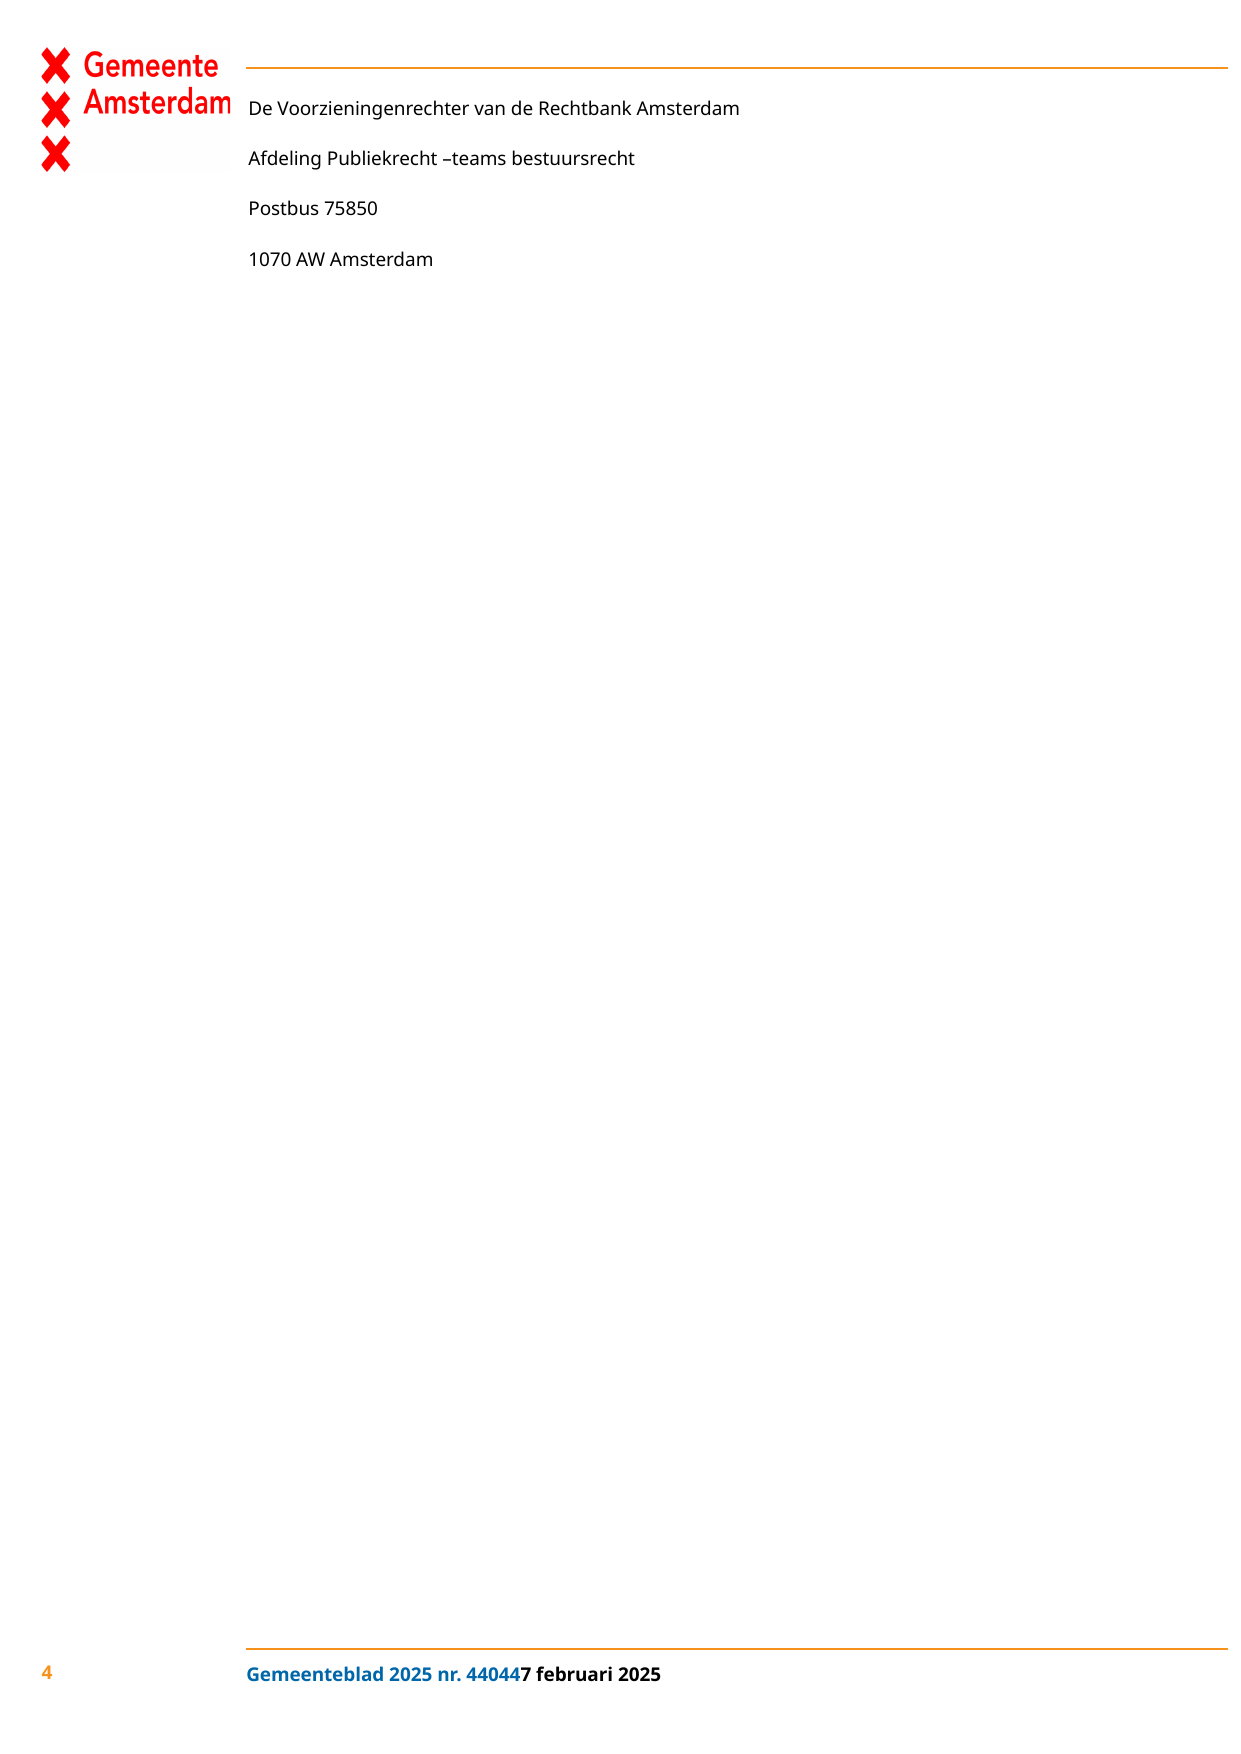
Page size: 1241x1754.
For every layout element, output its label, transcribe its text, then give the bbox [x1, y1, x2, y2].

text Afdeling Publiekrecht –teams bestuursrecht [248, 145, 1152, 171]
text Postbus 75850 [248, 196, 1152, 221]
text 1070 AW Amsterdam [248, 246, 1152, 272]
picture [41, 47, 231, 172]
text De Voorzieningenrechter van de Rechtbank Amsterdam [248, 95, 1152, 121]
